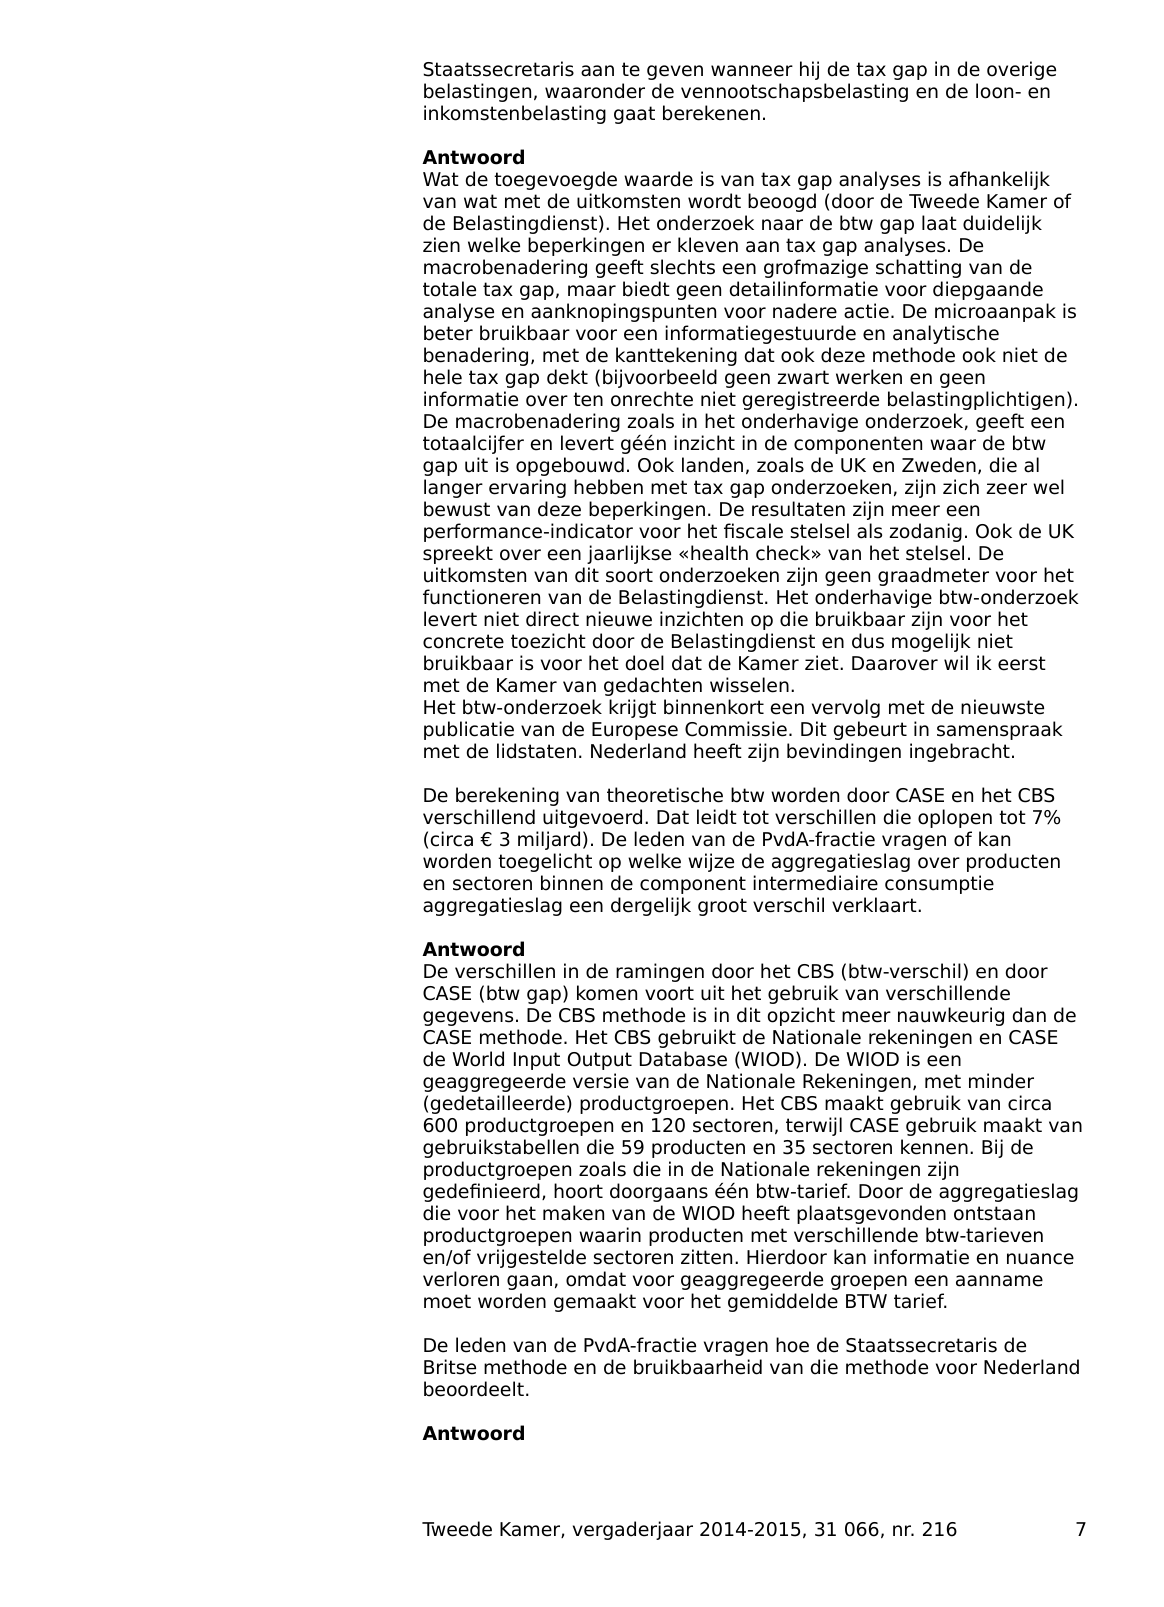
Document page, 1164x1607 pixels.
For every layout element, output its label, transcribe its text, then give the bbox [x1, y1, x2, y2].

text De leden van de PvdA-fractie vragen hoe de Staatssecretaris de Britse methode en de bruikbaarheid van die methode voor Nederland beoordeelt. [422, 1335, 1087, 1401]
text Antwoord [422, 1423, 1087, 1445]
text Wat de toegevoegde waarde is van tax gap analyses is afhankelijk van wat met de uitkomsten wordt beoogd (door de Tweede Kamer of de Belastingdienst). Het onderzoek naar de btw gap laat duidelijk zien welke beperkingen er kleven aan tax gap analyses. De macrobenadering geeft slechts een grofmazige schatting van de totale tax gap, maar biedt geen detailinformatie voor diepgaande analyse en aanknopingspunten voor nadere actie. De microaanpak is beter bruikbaar voor een informatiegestuurde en analytische benadering, met de kanttekening dat ook deze methode ook niet de hele tax gap dekt (bijvoorbeeld geen zwart werken en geen informatie over ten onrechte niet geregistreerde belastingplichtigen). De macrobenadering zoals in het onderhavige onderzoek, geeft een totaalcijfer en levert géén inzicht in de componenten waar de btw gap uit is opgebouwd. Ook landen, zoals de UK en Zweden, die al langer ervaring hebben met tax gap onderzoeken, zijn zich zeer wel bewust van deze beperkingen. De resultaten zijn meer een performance-indicator voor het fiscale stelsel als zodanig. Ook de UK spreekt over een jaarlijkse «health check» van het stelsel. De uitkomsten van dit soort onderzoeken zijn geen graadmeter voor het functioneren van de Belastingdienst. Het onderhavige btw-onderzoek levert niet direct nieuwe inzichten op die bruikbaar zijn voor het concrete toezicht door de Belastingdienst en dus mogelijk niet bruikbaar is voor het doel dat de Kamer ziet. Daarover wil ik eerst met de Kamer van gedachten wisselen. [422, 169, 1087, 697]
text Het btw-onderzoek krijgt binnenkort een vervolg met de nieuwste publicatie van de Europese Commissie. Dit gebeurt in samenspraak met de lidstaten. Nederland heeft zijn bevindingen ingebracht. [422, 697, 1087, 763]
text De verschillen in de ramingen door het CBS (btw-verschil) en door CASE (btw gap) komen voort uit het gebruik van verschillende gegevens. De CBS methode is in dit opzicht meer nauwkeurig dan de CASE methode. Het CBS gebruikt de Nationale rekeningen en CASE de World Input Output Database (WIOD). De WIOD is een geaggregeerde versie van de Nationale Rekeningen, met minder (gedetailleerde) productgroepen. Het CBS maakt gebruik van circa 600 productgroepen en 120 sectoren, terwijl CASE gebruik maakt van gebruikstabellen die 59 producten en 35 sectoren kennen. Bij de productgroepen zoals die in de Nationale rekeningen zijn gedefinieerd, hoort doorgaans één btw-tarief. Door de aggregatieslag die voor het maken van de WIOD heeft plaatsgevonden ontstaan productgroepen waarin producten met verschillende btw-tarieven en/of vrijgestelde sectoren zitten. Hierdoor kan informatie en nuance verloren gaan, omdat voor geaggregeerde groepen een aanname moet worden gemaakt voor het gemiddelde BTW tarief. [422, 961, 1087, 1312]
text Antwoord [422, 147, 1087, 169]
text Antwoord [422, 939, 1087, 961]
text De berekening van theoretische btw worden door CASE en het CBS verschillend uitgevoerd. Dat leidt tot verschillen die oplopen tot 7% (circa € 3 miljard). De leden van de PvdA-fractie vragen of kan worden toegelicht op welke wijze de aggregatieslag over producten en sectoren binnen de component intermediaire consumptie aggregatieslag een dergelijk groot verschil verklaart. [422, 785, 1087, 917]
text Staatssecretaris aan te geven wanneer hij de tax gap in de overige belastingen, waaronder de vennootschapsbelasting en de loon- en inkomstenbelasting gaat berekenen. [422, 59, 1087, 125]
